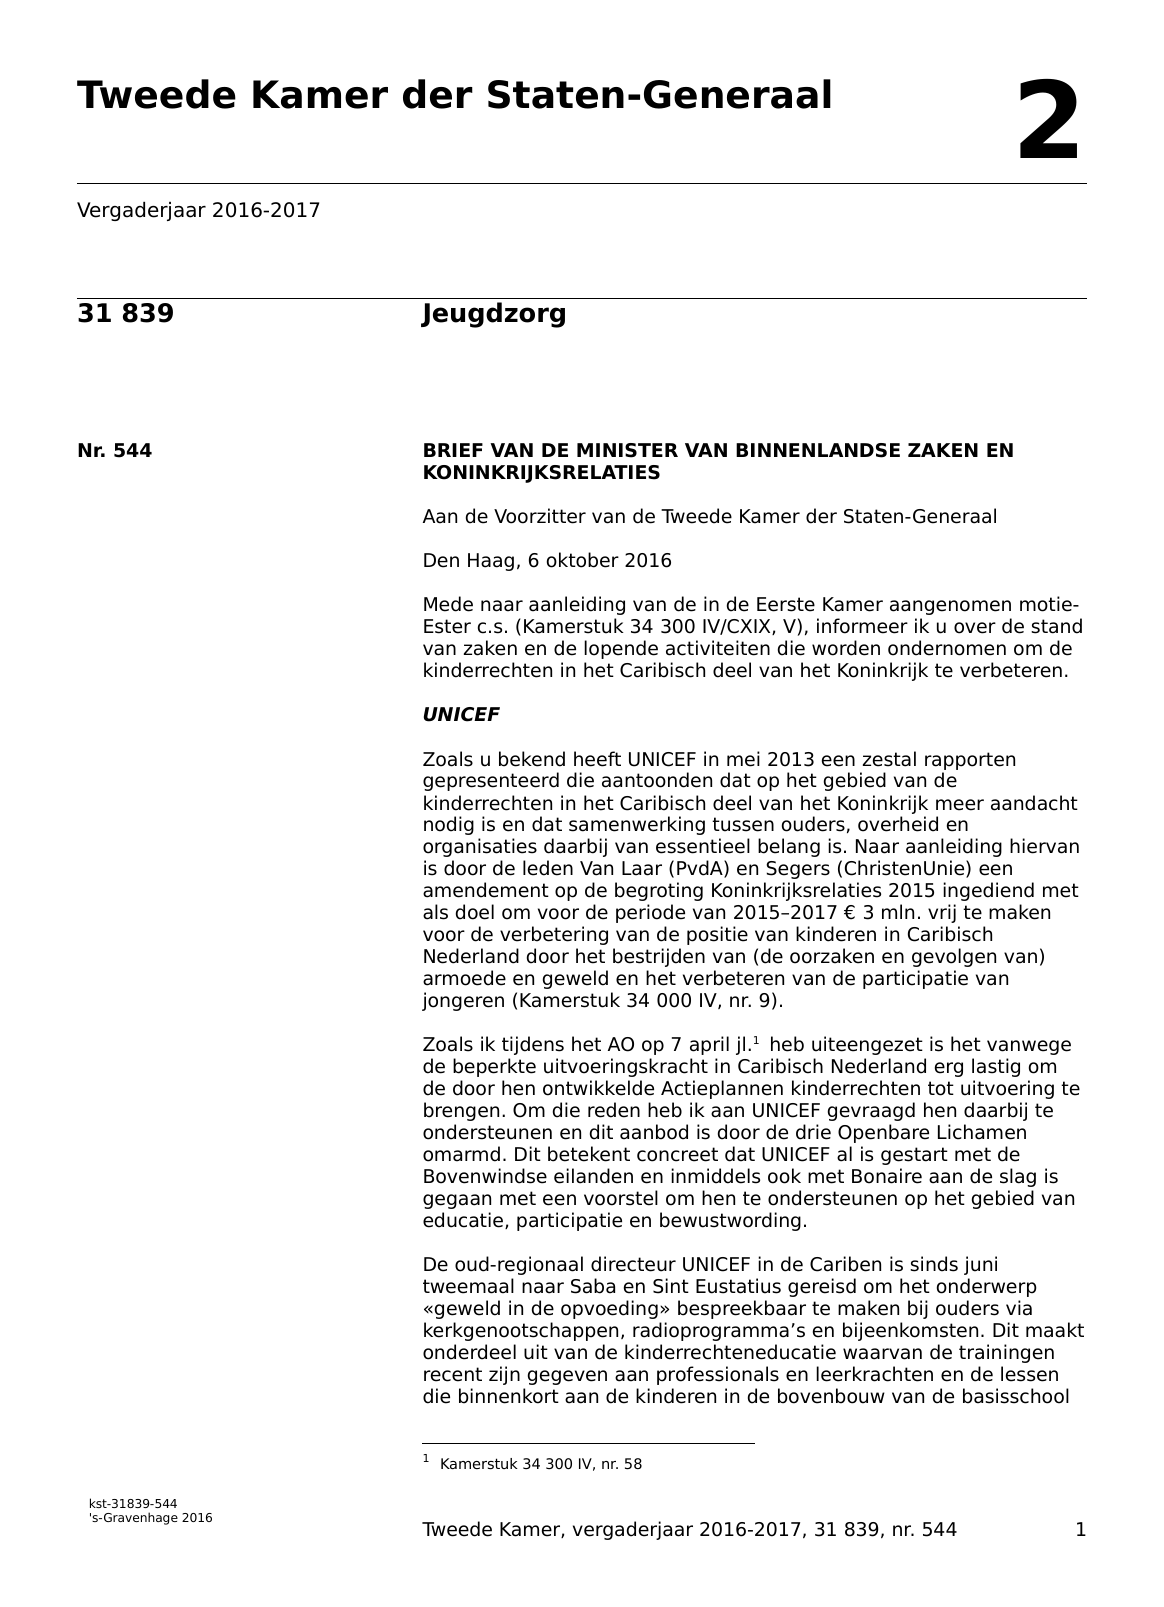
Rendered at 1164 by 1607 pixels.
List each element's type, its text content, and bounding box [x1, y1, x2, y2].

text Kamerstuk 34 300 IV, nr. 58 [422, 1452, 1087, 1474]
text 's-Gravenhage 2016 [88, 1511, 323, 1525]
text Zoals u bekend heeft UNICEF in mei 2013 een zestal rapporten gepresenteerd die aantoonden dat op het gebied van de kinderrechten in het Caribisch deel van het Koninkrijk meer aandacht nodig is en dat samenwerking tussen ouders, overheid en organisaties daarbij van essentieel belang is. Naar aanleiding hiervan is door de leden Van Laar (PvdA) en Segers (ChristenUnie) een amendement op de begroting Koninkrijksrelaties 2015 ingediend met als doel om voor de periode van 2015–2017 € 3 mln. vrij te maken voor de verbetering van de positie van kinderen in Caribisch Nederland door het bestrijden van (de oorzaken en gevolgen van) armoede en geweld en het verbeteren van de participatie van jongeren (Kamerstuk 34 000 IV, nr. 9). [422, 748, 1087, 1012]
subtitle UNICEF [422, 704, 1087, 726]
table_header 2 [886, 59, 1087, 183]
subtitle Nr. 544 BRIEF VAN DE MINISTER VAN BINNENLANDSE ZAKEN EN KONINKRIJKSRELATIES [77, 440, 1087, 484]
text Aan de Voorzitter van de Tweede Kamer der Staten-Generaal [422, 506, 1087, 528]
table_cell Vergaderjaar 2016-2017 [77, 184, 1087, 298]
text Den Haag, 6 oktober 2016 [422, 550, 1087, 572]
text Zoals ik tijdens het AO op 7 april jl. heb uiteengezet is het vanwege de beperkte uitvoeringskracht in Caribisch Nederland erg lastig om de door hen ontwikkelde Actieplannen kinderrechten tot uitvoering te brengen. Om die reden heb ik aan UNICEF gevraagd hen daarbij te ondersteunen en dit aanbod is door de drie Openbare Lichamen omarmd. Dit betekent concreet dat UNICEF al is gestart met de Bovenwindse eilanden en inmiddels ook met Bonaire aan de slag is gegaan met een voorstel om hen te ondersteunen op het gebied van educatie, participatie en bewustwording. [422, 1034, 1087, 1232]
subtitle 31 839 Jeugdzorg [77, 299, 1087, 329]
text Mede naar aanleiding van de in de Eerste Kamer aangenomen motie-Ester c.s. (Kamerstuk 34 300 IV/CXIX, V), informeer ik u over de stand van zaken en de lopende activiteiten die worden ondernomen om de kinderrechten in het Caribisch deel van het Koninkrijk te verbeteren. [422, 594, 1087, 682]
table_header Tweede Kamer der Staten-Generaal [77, 59, 886, 183]
text De oud-regionaal directeur UNICEF in de Cariben is sinds juni tweemaal naar Saba en Sint Eustatius gereisd om het onderwerp «geweld in de opvoeding» bespreekbaar te maken bij ouders via kerkgenootschappen, radioprogramma’s en bijeenkomsten. Dit maakt onderdeel uit van de kinderrechteneducatie waarvan de trainingen recent zijn gegeven aan professionals en leerkrachten en de lessen die binnenkort aan de kinderen in de bovenbouw van de basisschool [422, 1254, 1087, 1408]
text kst-31839-544 [88, 1497, 323, 1511]
